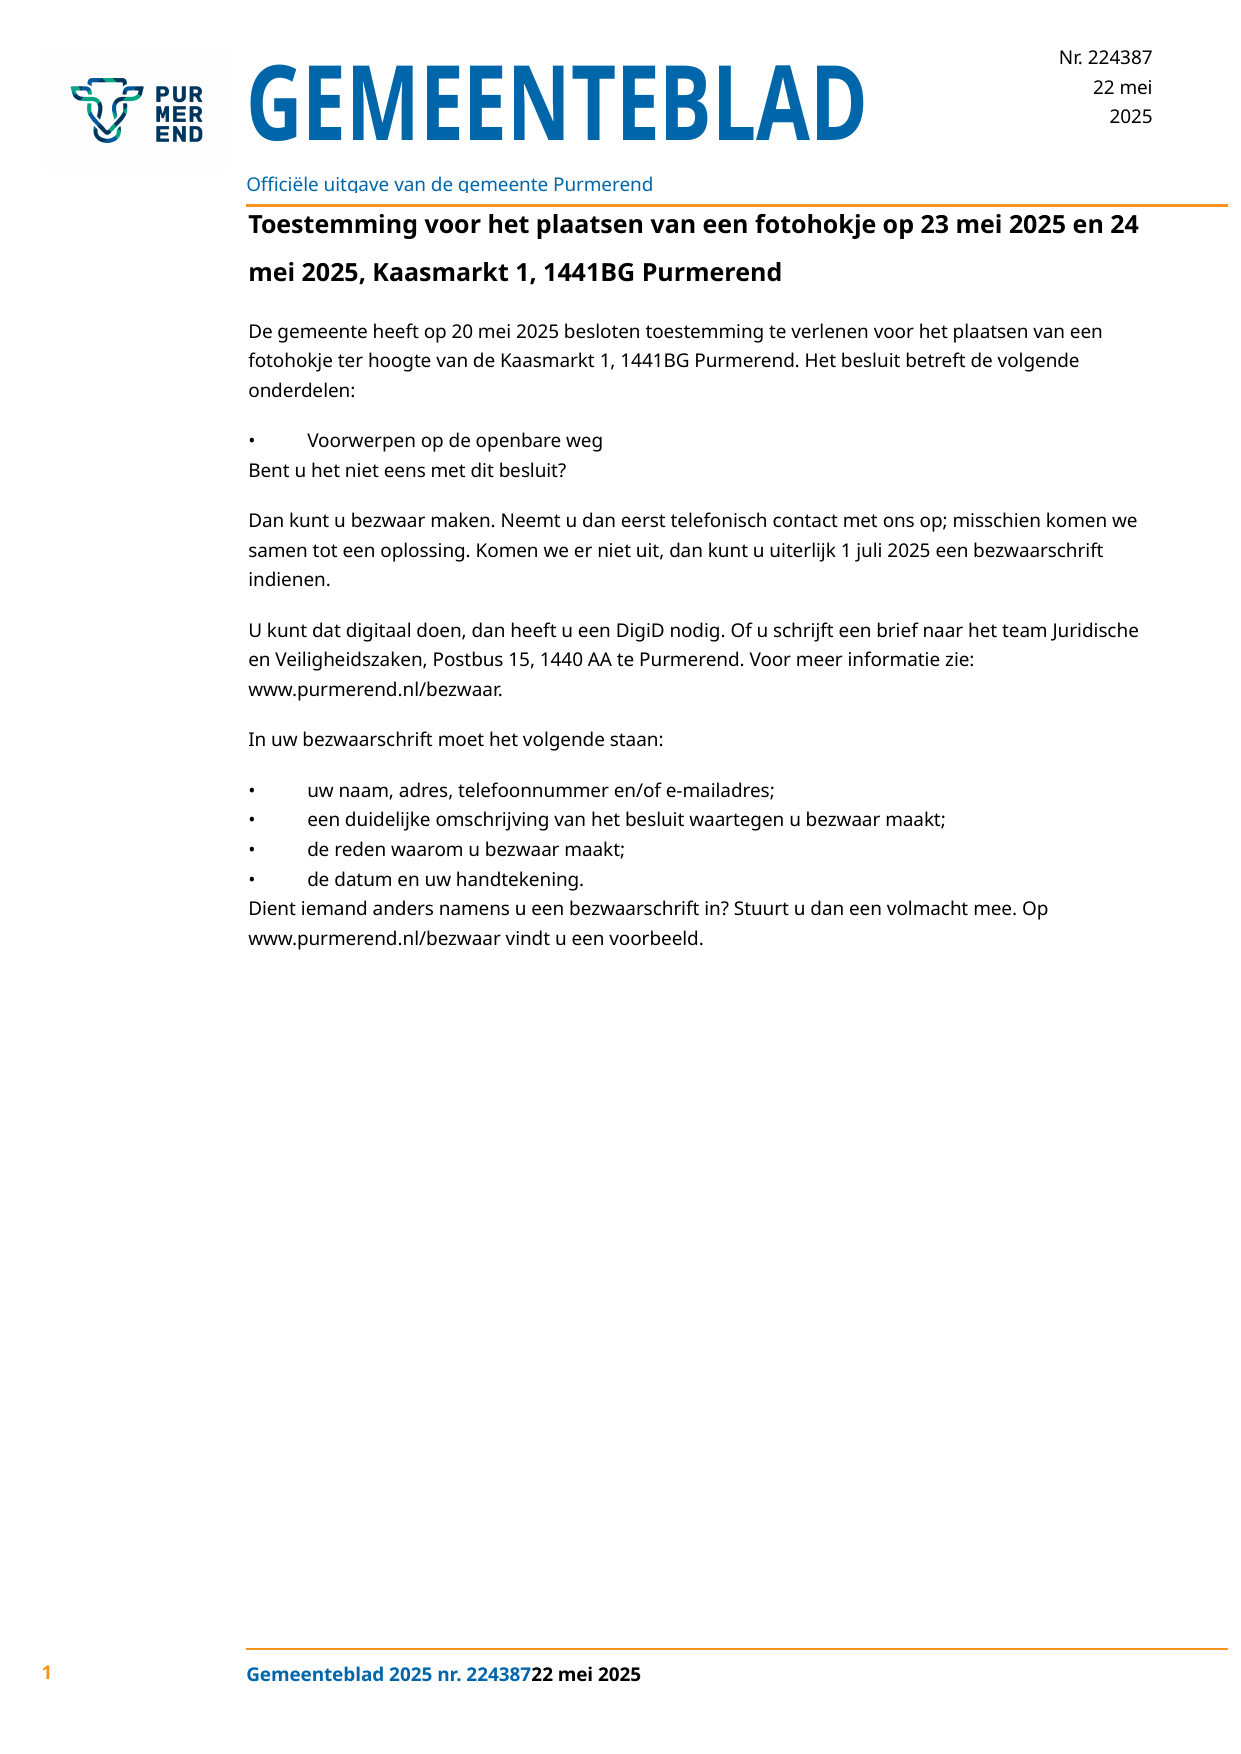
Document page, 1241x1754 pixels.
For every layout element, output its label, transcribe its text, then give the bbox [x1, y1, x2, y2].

text Bent u het niet eens met dit besluit? [248, 457, 1152, 483]
list een duidelijke omschrijving van het besluit waartegen u bezwaar maakt; [248, 807, 1152, 832]
text Dient iemand anders namens u een bezwaarschrift in? Stuurt u dan een volmacht mee. Op www.purmerend.nl/bezwaar vindt u een voorbeeld. [248, 895, 1152, 951]
list de datum en uw handtekening. [248, 866, 1152, 892]
list uw naam, adres, telefoonnummer en/of e-mailadres; [248, 777, 1152, 803]
text De gemeente heeft op 20 mei 2025 besloten toestemming te verlenen voor het plaatsen van een fotohokje ter hoogte van de Kaasmarkt 1, 1441BG Purmerend. Het besluit betreft de volgende onderdelen: [248, 318, 1152, 403]
list de reden waarom u bezwaar maakt; [248, 836, 1152, 862]
text In uw bezwaarschrift moet het volgende staan: [248, 727, 1152, 752]
picture [41, 47, 231, 172]
text U kunt dat digitaal doen, dan heeft u een DigiD nodig. Of u schrijft een brief naar het team Juridische en Veiligheidszaken, Postbus 15, 1440 AA te Purmerend. Voor meer informatie zie: www.purmerend.nl/bezwaar. [248, 617, 1152, 702]
list Voorwerpen op de openbare weg [248, 427, 1152, 453]
text Dan kunt u bezwaar maken. Neemt u dan eerst telefonisch contact met ons op; misschien komen we samen tot een oplossing. Komen we er niet uit, dan kunt u uiterlijk 1 juli 2025 een bezwaarschrift indienen. [248, 507, 1152, 592]
text Toestemming voor het plaatsen van een fotohokje op 23 mei 2025 en 24 mei 2025, Kaasmarkt 1, 1441BG Purmerend [248, 207, 1152, 288]
